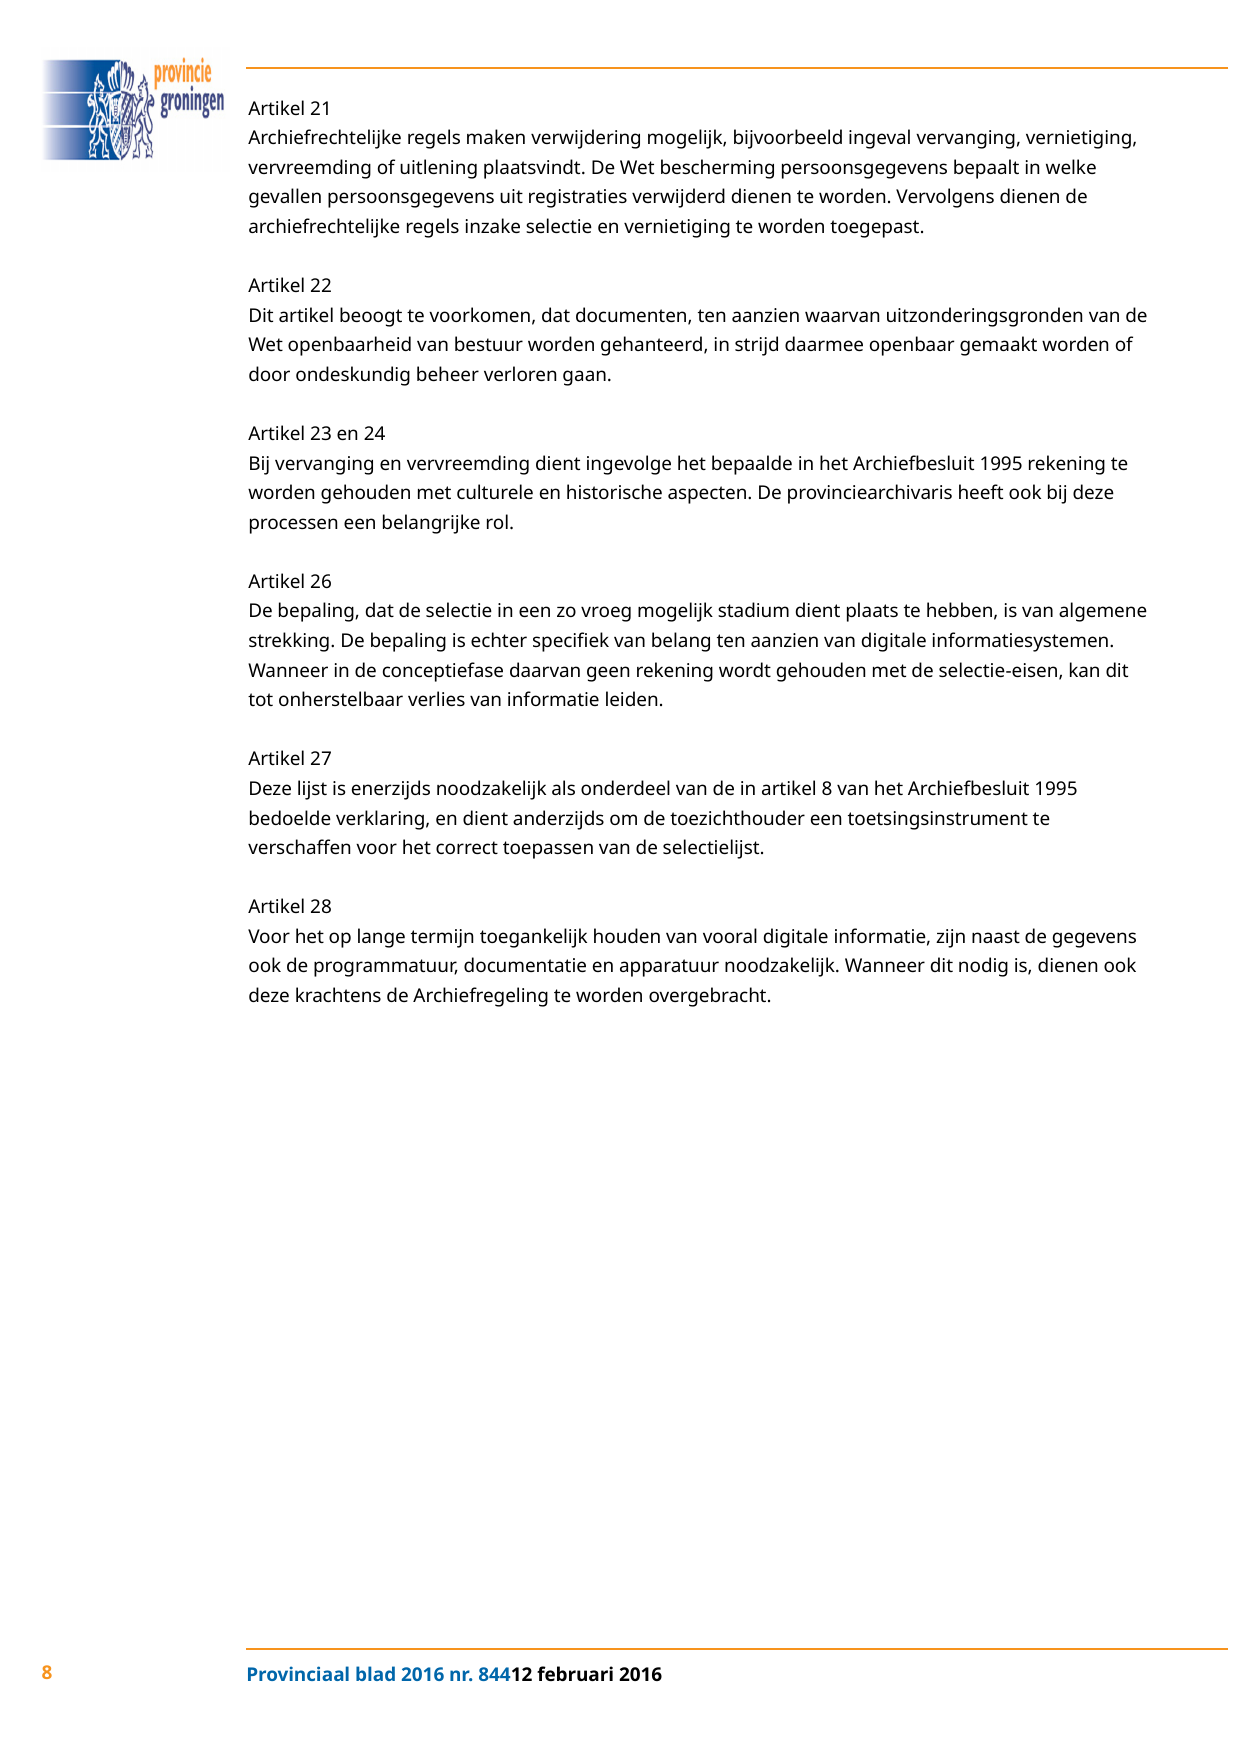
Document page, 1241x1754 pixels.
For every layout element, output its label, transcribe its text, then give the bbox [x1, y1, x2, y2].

text Deze lijst is enerzijds noodzakelijk als onderdeel van de in artikel 8 van het Archiefbesluit 1995 bedoelde verklaring, en dient anderzijds om de toezichthouder een toetsingsinstrument te verschaffen voor het correct toepassen van de selectielijst. [248, 775, 1152, 860]
text Artikel 27 [248, 746, 1152, 771]
text Archiefrechtelijke regels maken verwijdering mogelijk, bijvoorbeeld ingeval vervanging, vernietiging, vervreemding of uitlening plaatsvindt. De Wet bescherming persoonsgegevens bepaalt in welke gevallen persoonsgegevens uit registraties verwijderd dienen te worden. Vervolgens dienen de archiefrechtelijke regels inzake selectie en vernietiging te worden toegepast. [248, 124, 1152, 239]
text Artikel 28 [248, 893, 1152, 919]
text Artikel 22 [248, 272, 1152, 298]
picture [41, 47, 231, 172]
text De bepaling, dat de selectie in een zo vroeg mogelijk stadium dient plaats te hebben, is van algemene strekking. De bepaling is echter specifiek van belang ten aanzien van digitale informatiesystemen. Wanneer in de conceptiefase daarvan geen rekening wordt gehouden met de selectie‑eisen, kan dit tot onherstelbaar verlies van informatie leiden. [248, 598, 1152, 712]
text Artikel 21 [248, 95, 1152, 121]
text Bij vervanging en vervreemding dient ingevolge het bepaalde in het Archiefbesluit 1995 rekening te worden gehouden met culturele en historische aspecten. De provinciearchivaris heeft ook bij deze processen een belangrijke rol. [248, 450, 1152, 535]
text Artikel 23 en 24 [248, 420, 1152, 446]
text Artikel 26 [248, 568, 1152, 594]
text Dit artikel beoogt te voorkomen, dat documenten, ten aanzien waarvan uitzonderingsgronden van de Wet openbaarheid van bestuur worden gehanteerd, in strijd daarmee openbaar gemaakt worden of door ondeskundig beheer verloren gaan. [248, 302, 1152, 387]
text Voor het op lange termijn toegankelijk houden van vooral digitale informatie, zijn naast de gegevens ook de programmatuur, documentatie en apparatuur noodzakelijk. Wanneer dit nodig is, dienen ook deze krachtens de Archiefregeling te worden overgebracht. [248, 923, 1152, 1008]
